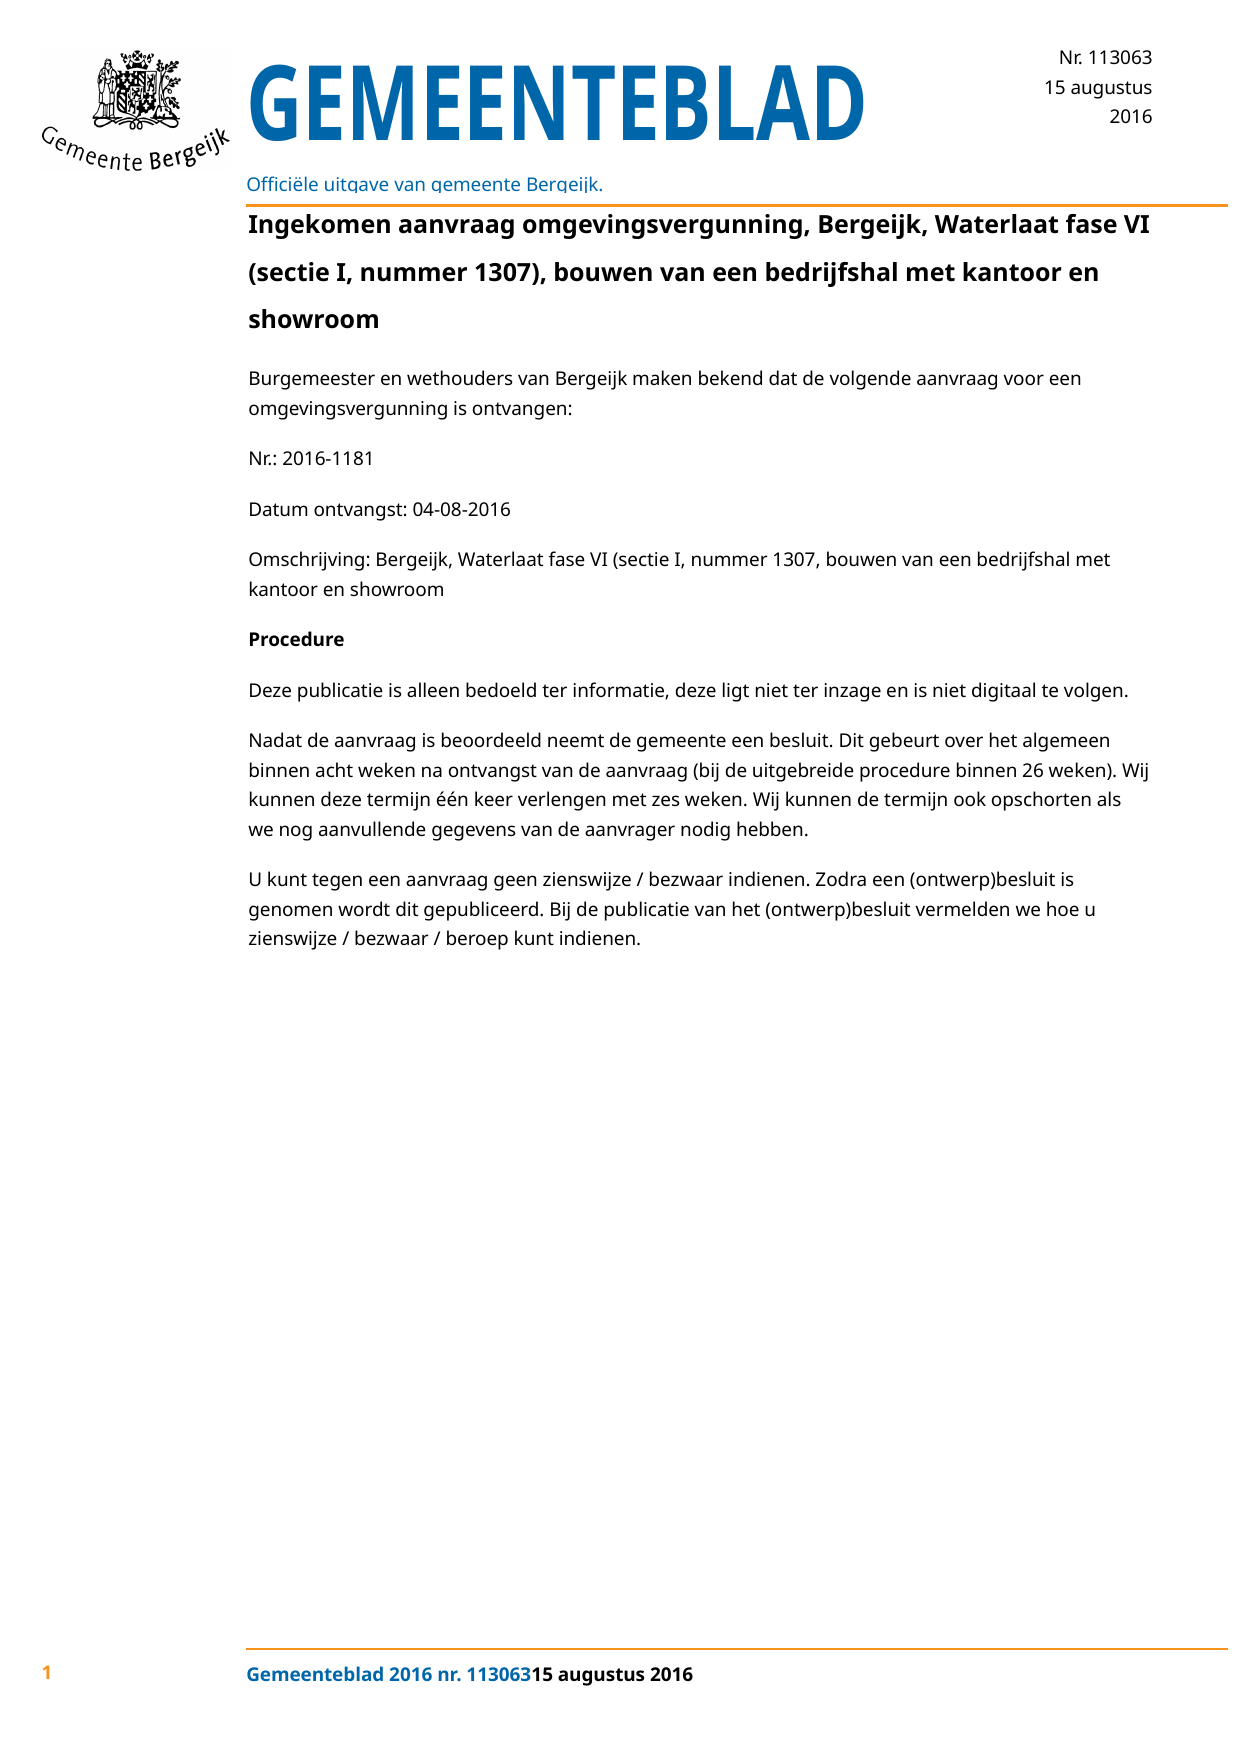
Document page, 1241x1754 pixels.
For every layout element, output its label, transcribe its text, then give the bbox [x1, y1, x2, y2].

text Omschrijving: Bergeijk, Waterlaat fase VI (sectie I, nummer 1307, bouwen van een bedrijfshal met kantoor en showroom [248, 546, 1152, 602]
text Burgemeester en wethouders van Bergeijk maken bekend dat de volgende aanvraag voor een omgevingsvergunning is ontvangen: [248, 366, 1152, 421]
text Nadat de aanvraag is beoordeeld neemt de gemeente een besluit. Dit gebeurt over het algemeen binnen acht weken na ontvangst van de aanvraag (bij de uitgebreide procedure binnen 26 weken). Wij kunnen deze termijn één keer verlengen met zes weken. Wij kunnen de termijn ook opschorten als we nog aanvullende gegevens van de aanvrager nodig hebben. [248, 727, 1152, 842]
text Deze publicatie is alleen bedoeld ter informatie, deze ligt niet ter inzage en is niet digitaal te volgen. [248, 677, 1152, 702]
text Nr.: 2016-1181 [248, 446, 1152, 471]
text U kunt tegen een aanvraag geen zienswijze / bezwaar indienen. Zodra een (ontwerp)besluit is genomen wordt dit gepubliceerd. Bij de publicatie van het (ontwerp)besluit vermelden we hoe u zienswijze / bezwaar / beroep kunt indienen. [248, 866, 1152, 951]
text Datum ontvangst: 04-08-2016 [248, 496, 1152, 522]
text Procedure [248, 626, 1152, 652]
text Ingekomen aanvraag omgevingsvergunning, Bergeijk, Waterlaat fase VI (sectie I, nummer 1307), bouwen van een bedrijfshal met kantoor en showroom [248, 207, 1152, 336]
picture [41, 47, 231, 172]
